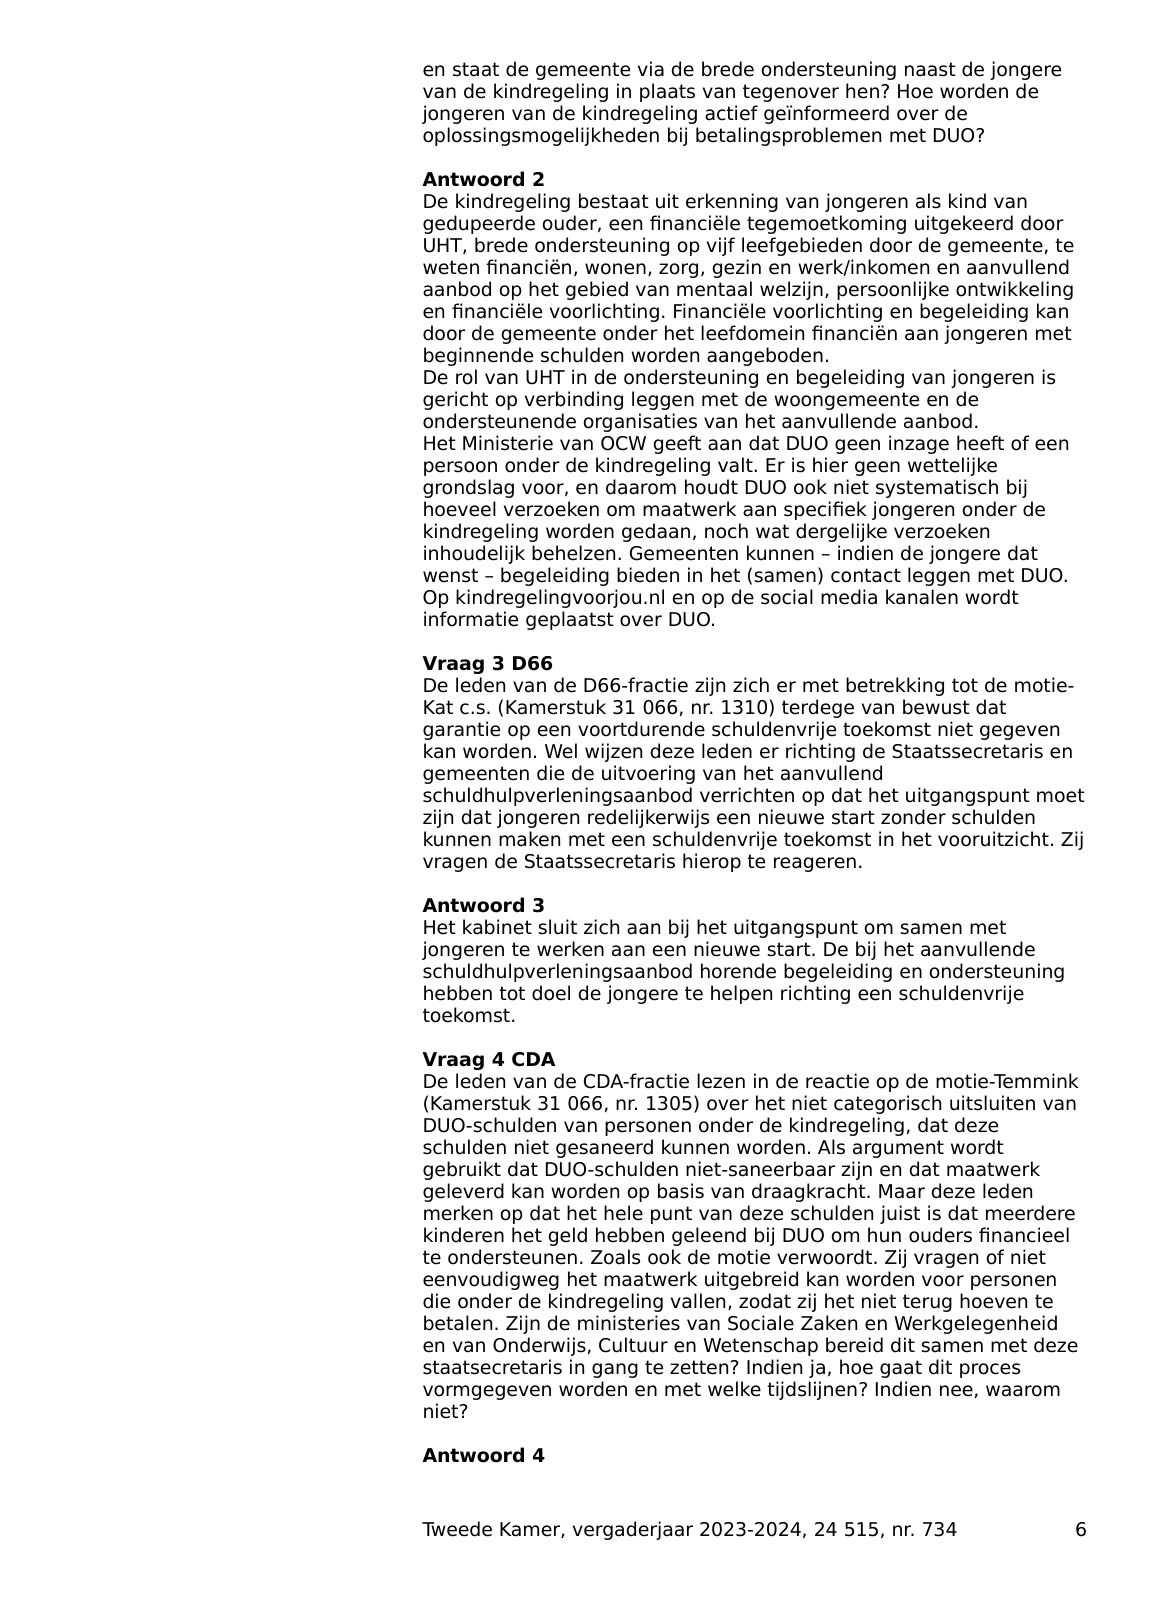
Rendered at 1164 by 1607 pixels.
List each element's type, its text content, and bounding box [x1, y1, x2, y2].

text De kindregeling bestaat uit erkenning van jongeren als kind van gedupeerde ouder, een financiële tegemoetkoming uitgekeerd door UHT, brede ondersteuning op vijf leefgebieden door de gemeente, te weten financiën, wonen, zorg, gezin en werk/inkomen en aanvullend aanbod op het gebied van mentaal welzijn, persoonlijke ontwikkeling en financiële voorlichting. Financiële voorlichting en begeleiding kan door de gemeente onder het leefdomein financiën aan jongeren met beginnende schulden worden aangeboden. [422, 191, 1087, 367]
text Antwoord 3 [422, 895, 1087, 917]
text Vraag 4 CDA [422, 1049, 1087, 1071]
text Antwoord 4 [422, 1445, 1087, 1467]
text De leden van de D66-fractie zijn zich er met betrekking tot de motie-Kat c.s. (Kamerstuk 31 066, nr. 1310) terdege van bewust dat garantie op een voortdurende schuldenvrije toekomst niet gegeven kan worden. Wel wijzen deze leden er richting de Staatssecretaris en gemeenten die de uitvoering van het aanvullend schuldhulpverleningsaanbod verrichten op dat het uitgangspunt moet zijn dat jongeren redelijkerwijs een nieuwe start zonder schulden kunnen maken met een schuldenvrije toekomst in het vooruitzicht. Zij vragen de Staatssecretaris hierop te reageren. [422, 675, 1087, 873]
text Het Ministerie van OCW geeft aan dat DUO geen inzage heeft of een persoon onder de kindregeling valt. Er is hier geen wettelijke grondslag voor, en daarom houdt DUO ook niet systematisch bij hoeveel verzoeken om maatwerk aan specifiek jongeren onder de kindregeling worden gedaan, noch wat dergelijke verzoeken inhoudelijk behelzen. Gemeenten kunnen – indien de jongere dat wenst – begeleiding bieden in het (samen) contact leggen met DUO. Op kindregelingvoorjou.nl en op de social media kanalen wordt informatie geplaatst over DUO. [422, 433, 1087, 631]
text Het kabinet sluit zich aan bij het uitgangspunt om samen met jongeren te werken aan een nieuwe start. De bij het aanvullende schuldhulpverleningsaanbod horende begeleiding en ondersteuning hebben tot doel de jongere te helpen richting een schuldenvrije toekomst. [422, 917, 1087, 1027]
text De leden van de CDA-fractie lezen in de reactie op de motie-Temmink (Kamerstuk 31 066, nr. 1305) over het niet categorisch uitsluiten van DUO-schulden van personen onder de kindregeling, dat deze schulden niet gesaneerd kunnen worden. Als argument wordt gebruikt dat DUO-schulden niet-saneerbaar zijn en dat maatwerk geleverd kan worden op basis van draagkracht. Maar deze leden merken op dat het hele punt van deze schulden juist is dat meerdere kinderen het geld hebben geleend bij DUO om hun ouders financieel te ondersteunen. Zoals ook de motie verwoordt. Zij vragen of niet eenvoudigweg het maatwerk uitgebreid kan worden voor personen die onder de kindregeling vallen, zodat zij het niet terug hoeven te betalen. Zijn de ministeries van Sociale Zaken en Werkgelegenheid en van Onderwijs, Cultuur en Wetenschap bereid dit samen met deze staatsecretaris in gang te zetten? Indien ja, hoe gaat dit proces vormgegeven worden en met welke tijdslijnen? Indien nee, waarom niet? [422, 1071, 1087, 1423]
text Vraag 3 D66 [422, 653, 1087, 675]
text Antwoord 2 [422, 169, 1087, 191]
text De rol van UHT in de ondersteuning en begeleiding van jongeren is gericht op verbinding leggen met de woongemeente en de ondersteunende organisaties van het aanvullende aanbod. [422, 367, 1087, 433]
text en staat de gemeente via de brede ondersteuning naast de jongere van de kindregeling in plaats van tegenover hen? Hoe worden de jongeren van de kindregeling actief geïnformeerd over de oplossingsmogelijkheden bij betalingsproblemen met DUO? [422, 59, 1087, 147]
